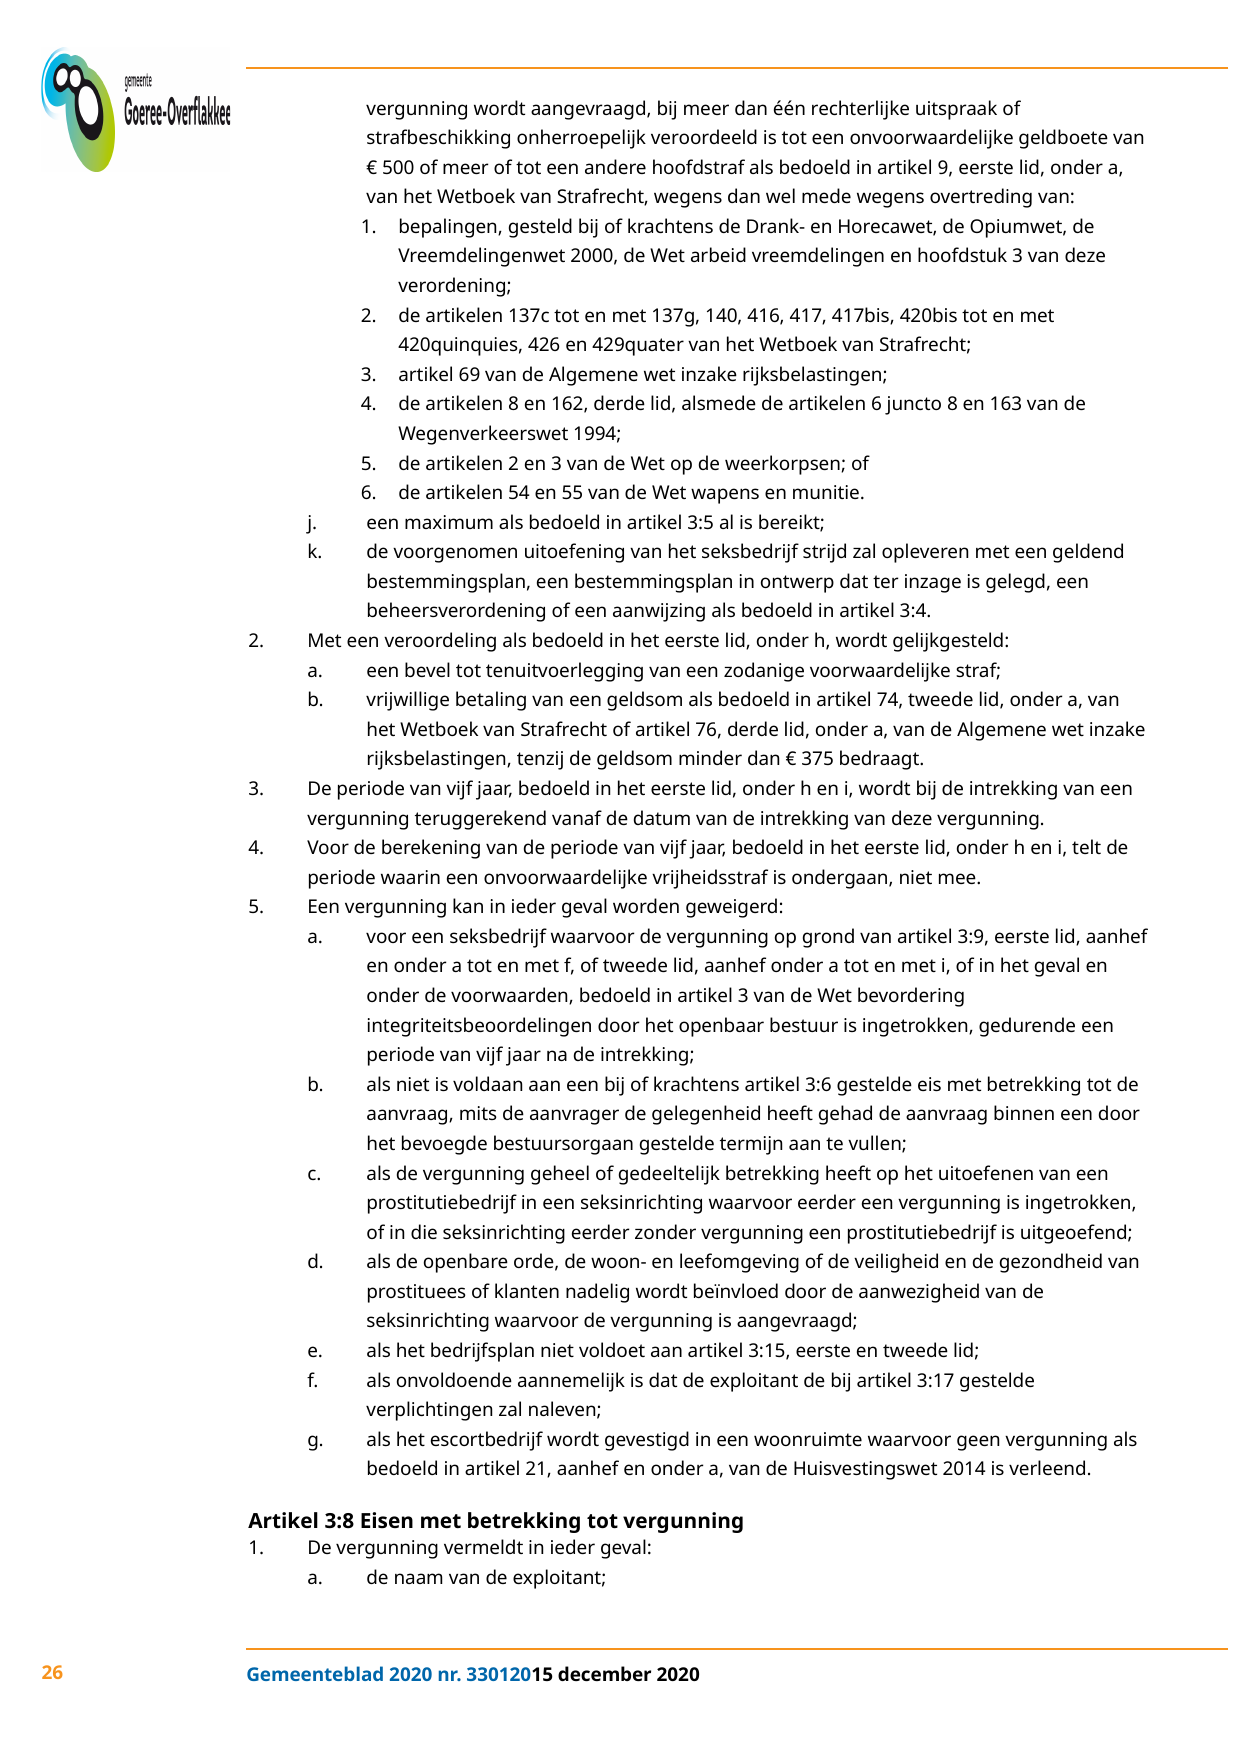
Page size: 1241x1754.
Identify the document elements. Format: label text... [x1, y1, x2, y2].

list Voor de berekening van de periode van vijf jaar, bedoeld in het eerste lid, onder h en i, telt de periode waarin een onvoorwaardelijke vrijheidsstraf is ondergaan, niet mee. [248, 834, 1152, 890]
list Met een veroordeling als bedoeld in het eerste lid, onder h, wordt gelijkgesteld: [248, 627, 1152, 653]
list de naam van de exploitant; [307, 1564, 1152, 1590]
list als de openbare orde, de woon- en leefomgeving of de veiligheid en de gezondheid van prostituees of klanten nadelig wordt beïnvloed door de aanwezigheid van de seksinrichting waarvoor de vergunning is aangevraagd; [307, 1248, 1152, 1333]
list als onvoldoende aannemelijk is dat de exploitant de bij artikel 3:17 gestelde verplichtingen zal naleven; [307, 1367, 1152, 1422]
list de artikelen 8 en 162, derde lid, alsmede de artikelen 6 juncto 8 en 163 van de Wegenverkeerswet 1994; [361, 391, 1152, 446]
list de voorgenomen uitoefening van het seksbedrijf strijd zal opleveren met een geldend bestemmingsplan, een bestemmingsplan in ontwerp dat ter inzage is gelegd, een beheersverordening of een aanwijzing als bedoeld in artikel 3:4. [307, 538, 1152, 623]
list vrijwillige betaling van een geldsom als bedoeld in artikel 74, tweede lid, onder a, van het Wetboek van Strafrecht of artikel 76, derde lid, onder a, van de Algemene wet inzake rijksbelastingen, tenzij de geldsom minder dan € 375 bedraagt. [307, 686, 1152, 771]
list artikel 69 van de Algemene wet inzake rijksbelastingen; [361, 361, 1152, 387]
list als het escortbedrijf wordt gevestigd in een woonruimte waarvoor geen vergunning als bedoeld in artikel 21, aanhef en onder a, van de Huisvestingswet 2014 is verleend. [307, 1426, 1152, 1481]
list Een vergunning kan in ieder geval worden geweigerd: [248, 893, 1152, 919]
list als het bedrijfsplan niet voldoet aan artikel 3:15, eerste en tweede lid; [307, 1337, 1152, 1363]
list De vergunning vermeldt in ieder geval: [248, 1534, 1152, 1560]
text Artikel 3:8 Eisen met betrekking tot vergunning [248, 1506, 1152, 1534]
list als de vergunning geheel of gedeeltelijk betrekking heeft op het uitoefenen van een prostitutiebedrijf in een seksinrichting waarvoor eerder een vergunning is ingetrokken, of in die seksinrichting eerder zonder vergunning een prostitutiebedrijf is uitgeoefend; [307, 1160, 1152, 1245]
list de artikelen 54 en 55 van de Wet wapens en munitie. [361, 479, 1152, 505]
list bepalingen, gesteld bij of krachtens de Drank- en Horecawet, de Opiumwet, de Vreemdelingenwet 2000, de Wet arbeid vreemdelingen en hoofdstuk 3 van deze verordening; [361, 213, 1152, 298]
list vergunning wordt aangevraagd, bij meer dan één rechterlijke uitspraak of strafbeschikking onherroepelijk veroordeeld is tot een onvoorwaardelijke geldboete van € 500 of meer of tot een andere hoofdstraf als bedoeld in artikel 9, eerste lid, onder a, van het Wetboek van Strafrecht, wegens dan wel mede wegens overtreding van: [307, 95, 1152, 209]
list voor een seksbedrijf waarvoor de vergunning op grond van artikel 3:9, eerste lid, aanhef en onder a tot en met f, of tweede lid, aanhef onder a tot en met i, of in het geval en onder de voorwaarden, bedoeld in artikel 3 van de Wet bevordering integriteitsbeoordelingen door het openbaar bestuur is ingetrokken, gedurende een periode van vijf jaar na de intrekking; [307, 923, 1152, 1067]
list de artikelen 137c tot en met 137g, 140, 416, 417, 417bis, 420bis tot en met 420quinquies, 426 en 429quater van het Wetboek van Strafrecht; [361, 302, 1152, 357]
list een maximum als bedoeld in artikel 3:5 al is bereikt; [307, 509, 1152, 535]
list als niet is voldaan aan een bij of krachtens artikel 3:6 gestelde eis met betrekking tot de aanvraag, mits de aanvrager de gelegenheid heeft gehad de aanvraag binnen een door het bevoegde bestuursorgaan gestelde termijn aan te vullen; [307, 1071, 1152, 1156]
list een bevel tot tenuitvoerlegging van een zodanige voorwaardelijke straf; [307, 657, 1152, 683]
list De periode van vijf jaar, bedoeld in het eerste lid, onder h en i, wordt bij de intrekking van een vergunning teruggerekend vanaf de datum van de intrekking van deze vergunning. [248, 775, 1152, 831]
picture [41, 47, 231, 172]
list de artikelen 2 en 3 van de Wet op de weerkorpsen; of [361, 450, 1152, 476]
